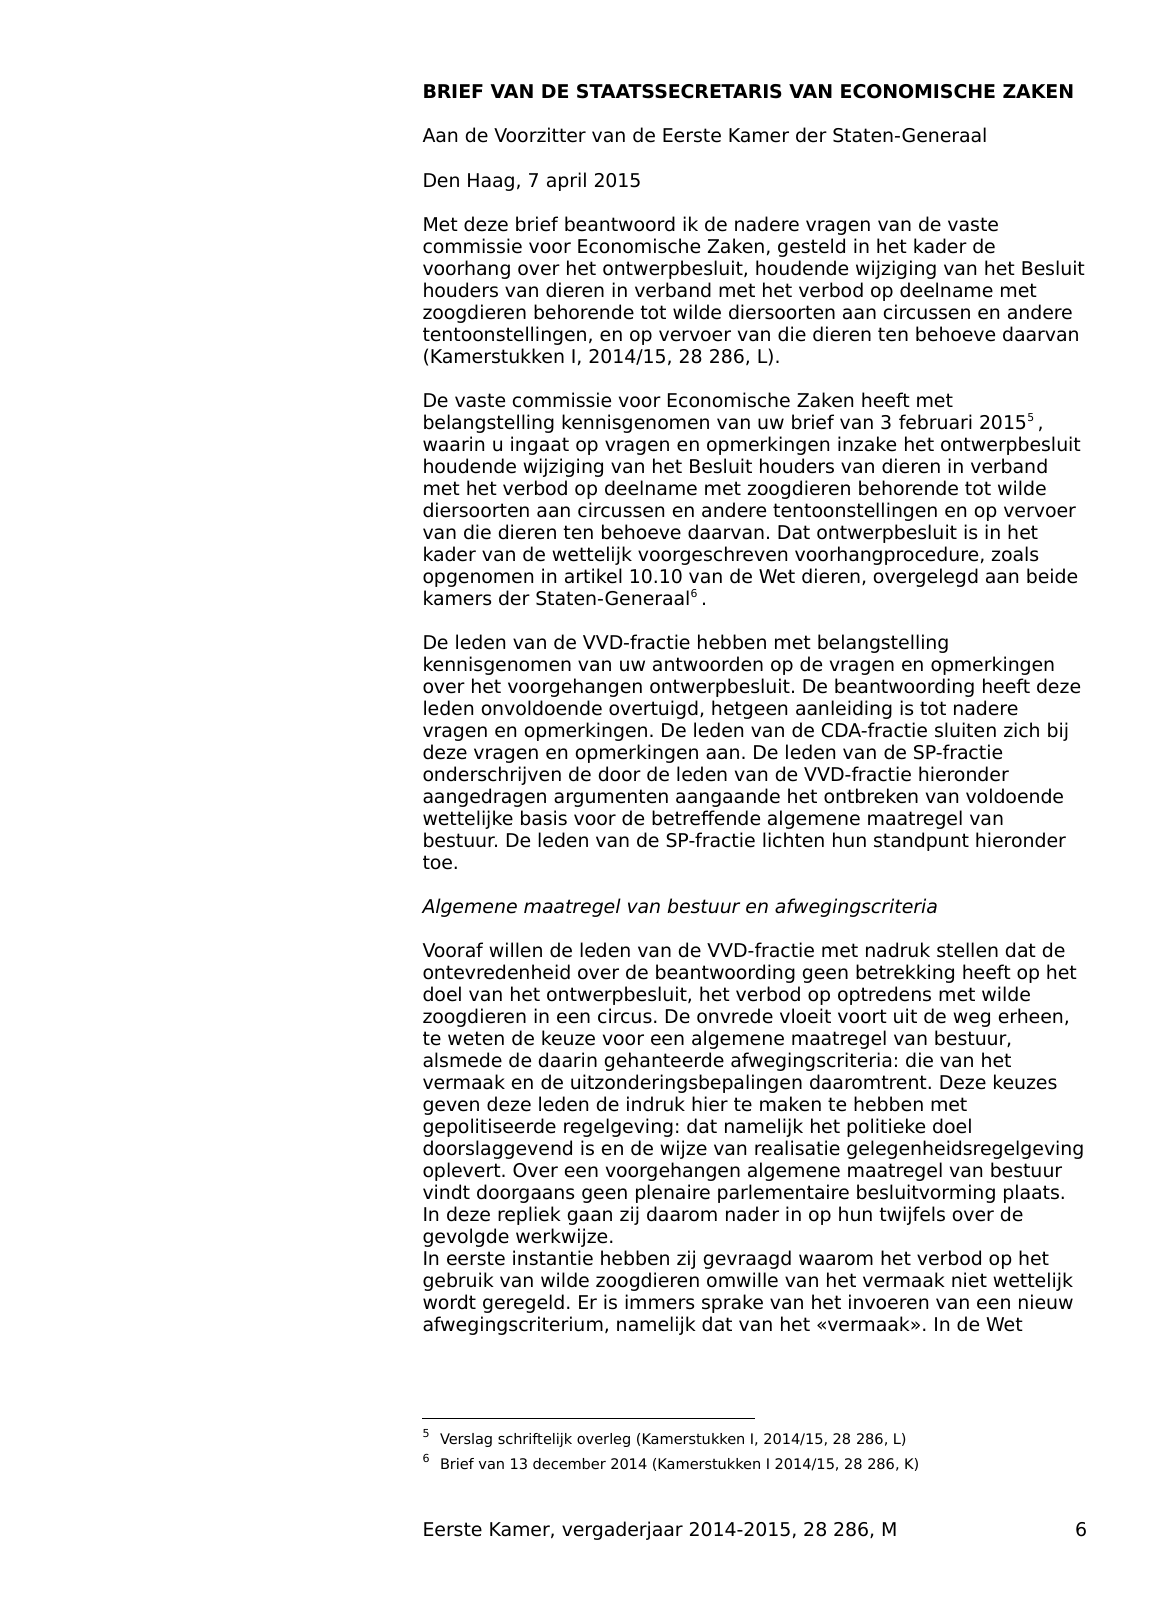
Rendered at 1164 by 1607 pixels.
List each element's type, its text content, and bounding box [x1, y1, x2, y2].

subtitle Algemene maatregel van bestuur en afwegingscriteria [422, 896, 1087, 918]
text De leden van de VVD-fractie hebben met belangstelling kennisgenomen van uw antwoorden op de vragen en opmerkingen over het voorgehangen ontwerpbesluit. De beantwoording heeft deze leden onvoldoende overtuigd, hetgeen aanleiding is tot nadere vragen en opmerkingen. De leden van de CDA-fractie sluiten zich bij deze vragen en opmerkingen aan. De leden van de SP-fractie onderschrijven de door de leden van de VVD-fractie hieronder aangedragen argumenten aangaande het ontbreken van voldoende wettelijke basis voor de betreffende algemene maatregel van bestuur. De leden van de SP-fractie lichten hun standpunt hieronder toe. [422, 632, 1087, 873]
text Verslag schriftelijk overleg (Kamerstukken I, 2014/15, 28 286, L) [422, 1427, 1087, 1449]
text Vooraf willen de leden van de VVD-fractie met nadruk stellen dat de ontevredenheid over de beantwoording geen betrekking heeft op het doel van het ontwerpbesluit, het verbod op optredens met wilde zoogdieren in een circus. De onvrede vloeit voort uit de weg erheen, te weten de keuze voor een algemene maatregel van bestuur, alsmede de daarin gehanteerde afwegingscriteria: die van het vermaak en de uitzonderingsbepalingen daaromtrent. Deze keuzes geven deze leden de indruk hier te maken te hebben met gepolitiseerde regelgeving: dat namelijk het politieke doel doorslaggevend is en de wijze van realisatie gelegenheidsregelgeving oplevert. Over een voorgehangen algemene maatregel van bestuur vindt doorgaans geen plenaire parlementaire besluitvorming plaats. In deze repliek gaan zij daarom nader in op hun twijfels over de gevolgde werkwijze. [422, 940, 1087, 1248]
text In eerste instantie hebben zij gevraagd waarom het verbod op het gebruik van wilde zoogdieren omwille van het vermaak niet wettelijk wordt geregeld. Er is immers sprake van het invoeren van een nieuw afwegingscriterium, namelijk dat van het «vermaak». In de Wet [422, 1248, 1087, 1336]
text Den Haag, 7 april 2015 [422, 169, 1087, 192]
subtitle BRIEF VAN DE STAATSSECRETARIS VAN ECONOMISCHE ZAKEN [422, 81, 1087, 103]
text Aan de Voorzitter van de Eerste Kamer der Staten-Generaal [422, 125, 1087, 147]
text De vaste commissie voor Economische Zaken heeft met belangstelling kennisgenomen van uw brief van 3 februari 2015, waarin u ingaat op vragen en opmerkingen inzake het ontwerpbesluit houdende wijziging van het Besluit houders van dieren in verband met het verbod op deelname met zoogdieren behorende tot wilde diersoorten aan circussen en andere tentoonstellingen en op vervoer van die dieren ten behoeve daarvan. Dat ontwerpbesluit is in het kader van de wettelijk voorgeschreven voorhangprocedure, zoals opgenomen in artikel 10.10 van de Wet dieren, overgelegd aan beide kamers der Staten-Generaal. [422, 390, 1087, 609]
text Brief van 13 december 2014 (Kamerstukken I 2014/15, 28 286, K) [422, 1452, 1087, 1474]
text Met deze brief beantwoord ik de nadere vragen van de vaste commissie voor Economische Zaken, gesteld in het kader de voorhang over het ontwerpbesluit, houdende wijziging van het Besluit houders van dieren in verband met het verbod op deelname met zoogdieren behorende tot wilde diersoorten aan circussen en andere tentoonstellingen, en op vervoer van die dieren ten behoeve daarvan (Kamerstukken I, 2014/15, 28 286, L). [422, 214, 1087, 368]
